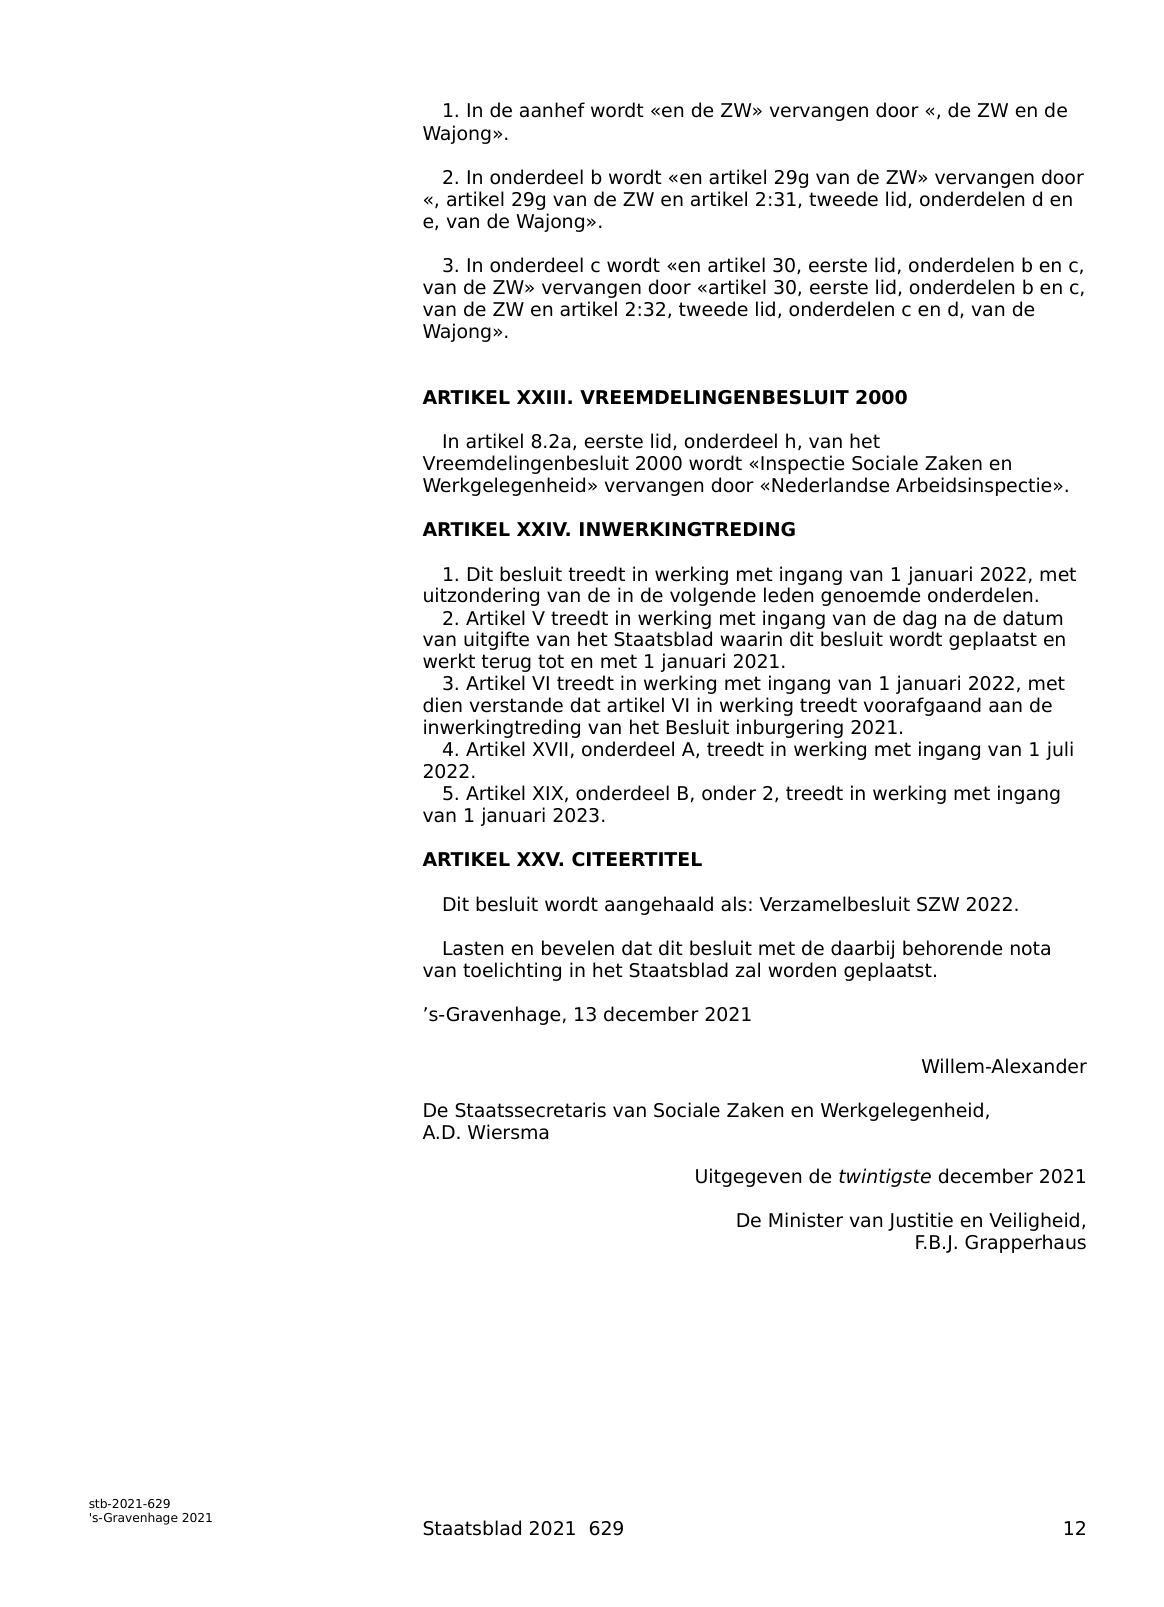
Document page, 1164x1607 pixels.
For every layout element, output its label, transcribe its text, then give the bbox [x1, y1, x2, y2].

text 5. Artikel XIX, onderdeel B, onder 2, treedt in werking met ingang van 1 januari 2023. [422, 783, 1087, 827]
text Dit besluit wordt aangehaald als: Verzamelbesluit SZW 2022. [422, 893, 1087, 916]
subtitle ARTIKEL XXV. CITEERTITEL [422, 849, 1087, 871]
text 3. In onderdeel c wordt «en artikel 30, eerste lid, onderdelen b en c, van de ZW» vervangen door «artikel 30, eerste lid, onderdelen b en c, van de ZW en artikel 2:32, tweede lid, onderdelen c en d, van de Wajong». [422, 255, 1087, 343]
text De Staatssecretaris van Sociale Zaken en Werkgelegenheid, A.D. Wiersma [422, 1100, 1087, 1144]
text Uitgegeven de twintigste december 2021 [422, 1166, 1087, 1188]
subtitle ARTIKEL XXIV. INWERKINGTREDING [422, 519, 1087, 541]
text Lasten en bevelen dat dit besluit met de daarbij behorende nota van toelichting in het Staatsblad zal worden geplaatst. [422, 938, 1087, 982]
text Willem-Alexander [422, 1056, 1087, 1078]
text De Minister van Justitie en Veiligheid, F.B.J. Grapperhaus [422, 1210, 1087, 1254]
text 2. Artikel V treedt in werking met ingang van de dag na de datum van uitgifte van het Staatsblad waarin dit besluit wordt geplaatst en werkt terug tot en met 1 januari 2021. [422, 607, 1087, 673]
text 3. Artikel VI treedt in werking met ingang van 1 januari 2022, met dien verstande dat artikel VI in werking treedt voorafgaand aan de inwerkingtreding van het Besluit inburgering 2021. [422, 673, 1087, 739]
text 1. In de aanhef wordt «en de ZW» vervangen door «, de ZW en de Wajong». [422, 100, 1087, 144]
text 1. Dit besluit treedt in werking met ingang van 1 januari 2022, met uitzondering van de in de volgende leden genoemde onderdelen. [422, 563, 1087, 607]
text 's-Gravenhage 2021 [88, 1511, 323, 1525]
text In artikel 8.2a, eerste lid, onderdeel h, van het Vreemdelingenbesluit 2000 wordt «Inspectie Sociale Zaken en Werkgelegenheid» vervangen door «Nederlandse Arbeidsinspectie». [422, 431, 1087, 497]
text 2. In onderdeel b wordt «en artikel 29g van de ZW» vervangen door «, artikel 29g van de ZW en artikel 2:31, tweede lid, onderdelen d en e, van de Wajong». [422, 167, 1087, 232]
text ’s-Gravenhage, 13 december 2021 [422, 1004, 1087, 1026]
text 4. Artikel XVII, onderdeel A, treedt in werking met ingang van 1 juli 2022. [422, 739, 1087, 783]
subtitle ARTIKEL XXIII. VREEMDELINGENBESLUIT 2000 [422, 387, 1087, 409]
text stb-2021-629 [88, 1497, 323, 1511]
